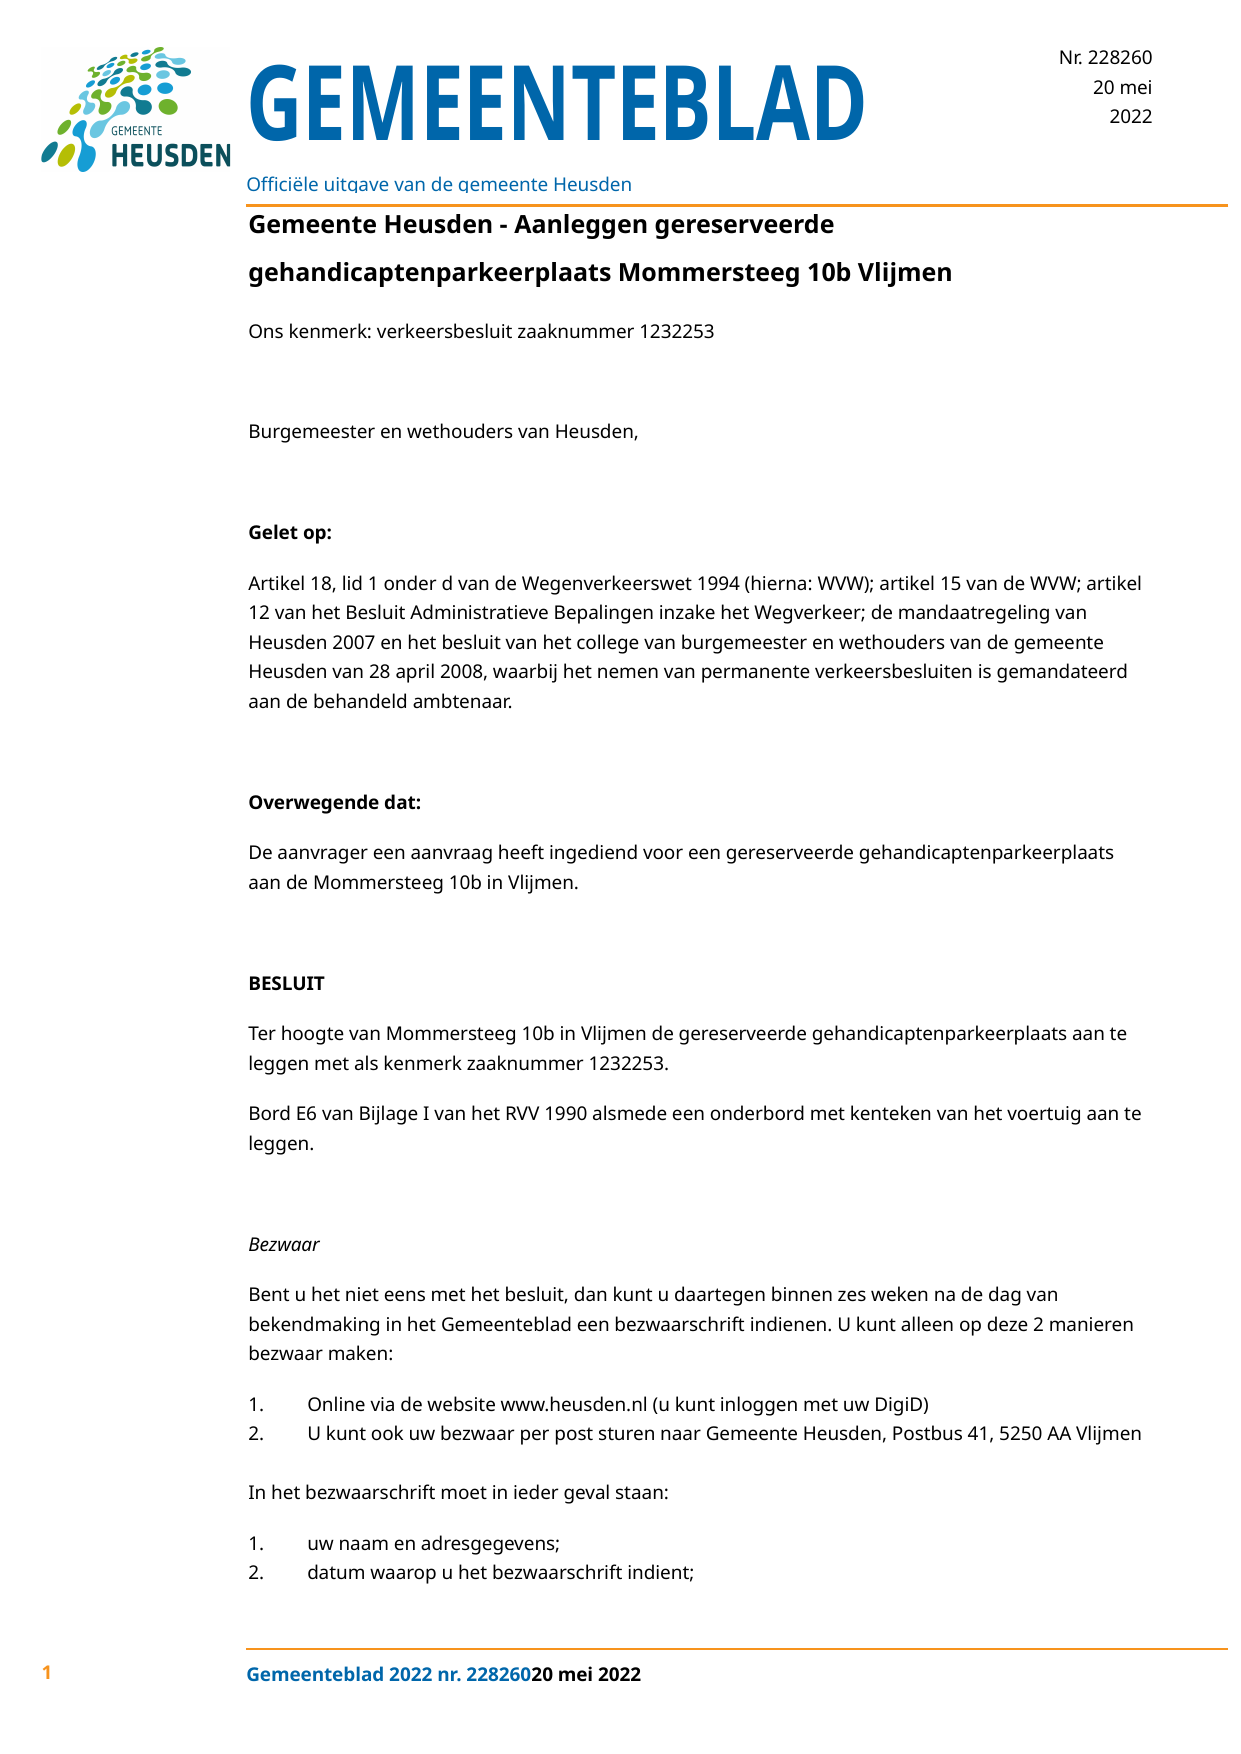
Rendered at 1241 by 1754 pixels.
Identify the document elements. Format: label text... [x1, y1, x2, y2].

text Bord E6 van Bijlage I van het RVV 1990 alsmede een onderbord met kenteken van het voertuig aan te leggen. [248, 1100, 1152, 1156]
text Bezwaar [248, 1231, 1152, 1257]
text Bent u het niet eens met het besluit, dan kunt u daartegen binnen zes weken na de dag van bekendmaking in het Gemeenteblad een bezwaarschrift indienen. U kunt alleen op deze 2 manieren bezwaar maken: [248, 1281, 1152, 1366]
text De aanvrager een aanvraag heeft ingediend voor een gereserveerde gehandicaptenparkeerplaats aan de Mommersteeg 10b in Vlijmen. [248, 839, 1152, 895]
text In het bezwaarschrift moet in ieder geval staan: [248, 1479, 1152, 1505]
list Online via de website www.heusden.nl (u kunt inloggen met uw DigiD) [248, 1391, 1152, 1417]
text Overwegende dat: [248, 789, 1152, 815]
list uw naam en adresgegevens; [248, 1530, 1152, 1556]
text BESLUIT [248, 970, 1152, 996]
text Burgemeester en wethouders van Heusden, [248, 419, 1152, 444]
text Gemeente Heusden - Aanleggen gereserveerde gehandicaptenparkeerplaats Mommersteeg 10b Vlijmen [248, 207, 1152, 288]
text Ons kenmerk: verkeersbesluit zaaknummer 1232253 [248, 318, 1152, 344]
picture [41, 47, 231, 172]
list datum waarop u het bezwaarschrift indient; [248, 1559, 1152, 1585]
text Artikel 18, lid 1 onder d van de Wegenverkeerswet 1994 (hierna: WVW); artikel 15 van de WVW; artikel 12 van het Besluit Administratieve Bepalingen inzake het Wegverkeer; de mandaatregeling van Heusden 2007 en het besluit van het college van burgemeester en wethouders van de gemeente Heusden van 28 april 2008, waarbij het nemen van permanente verkeersbesluiten is gemandateerd aan de behandeld ambtenaar. [248, 570, 1152, 714]
list U kunt ook uw bezwaar per post sturen naar Gemeente Heusden, Postbus 41, 5250 AA Vlijmen [248, 1420, 1152, 1446]
text Gelet op: [248, 519, 1152, 545]
text Ter hoogte van Mommersteeg 10b in Vlijmen de gereserveerde gehandicaptenparkeerplaats aan te leggen met als kenmerk zaaknummer 1232253. [248, 1020, 1152, 1076]
